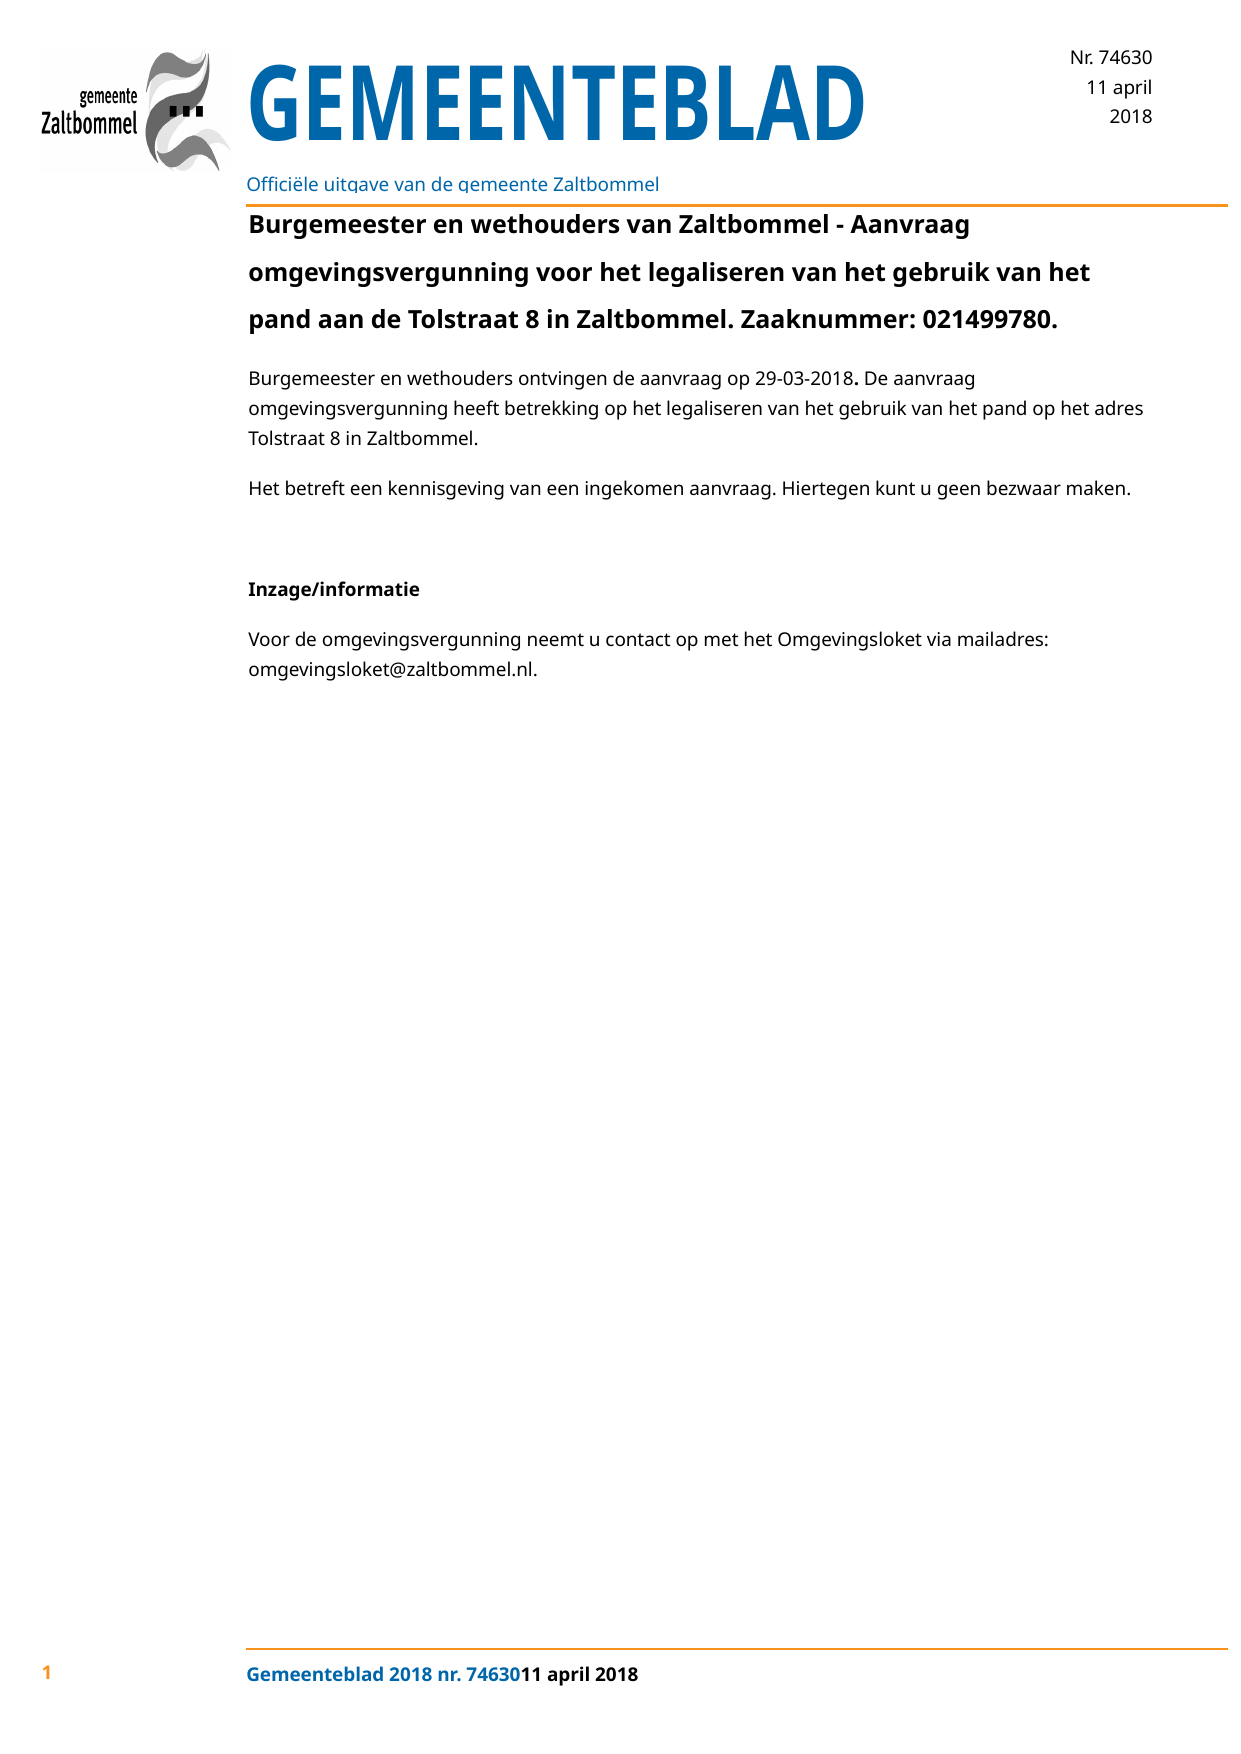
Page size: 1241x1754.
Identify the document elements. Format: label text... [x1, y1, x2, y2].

picture [41, 47, 231, 172]
text Burgemeester en wethouders van Zaltbommel - Aanvraag omgevingsvergunning voor het legaliseren van het gebruik van het pand aan de Tolstraat 8 in Zaltbommel. Zaaknummer: 021499780. [248, 207, 1152, 336]
text Het betreft een kennisgeving van een ingekomen aanvraag. Hiertegen kunt u geen bezwaar maken. [248, 475, 1152, 501]
text Burgemeester en wethouders ontvingen de aanvraag op 29-03-2018. De aanvraag omgevingsvergunning heeft betrekking op het legaliseren van het gebruik van het pand op het adres Tolstraat 8 in Zaltbommel. [248, 366, 1152, 450]
text Inzage/informatie [248, 576, 1152, 602]
text Voor de omgevingsvergunning neemt u contact op met het Omgevingsloket via mailadres: omgevingsloket@zaltbommel.nl. [248, 626, 1152, 682]
